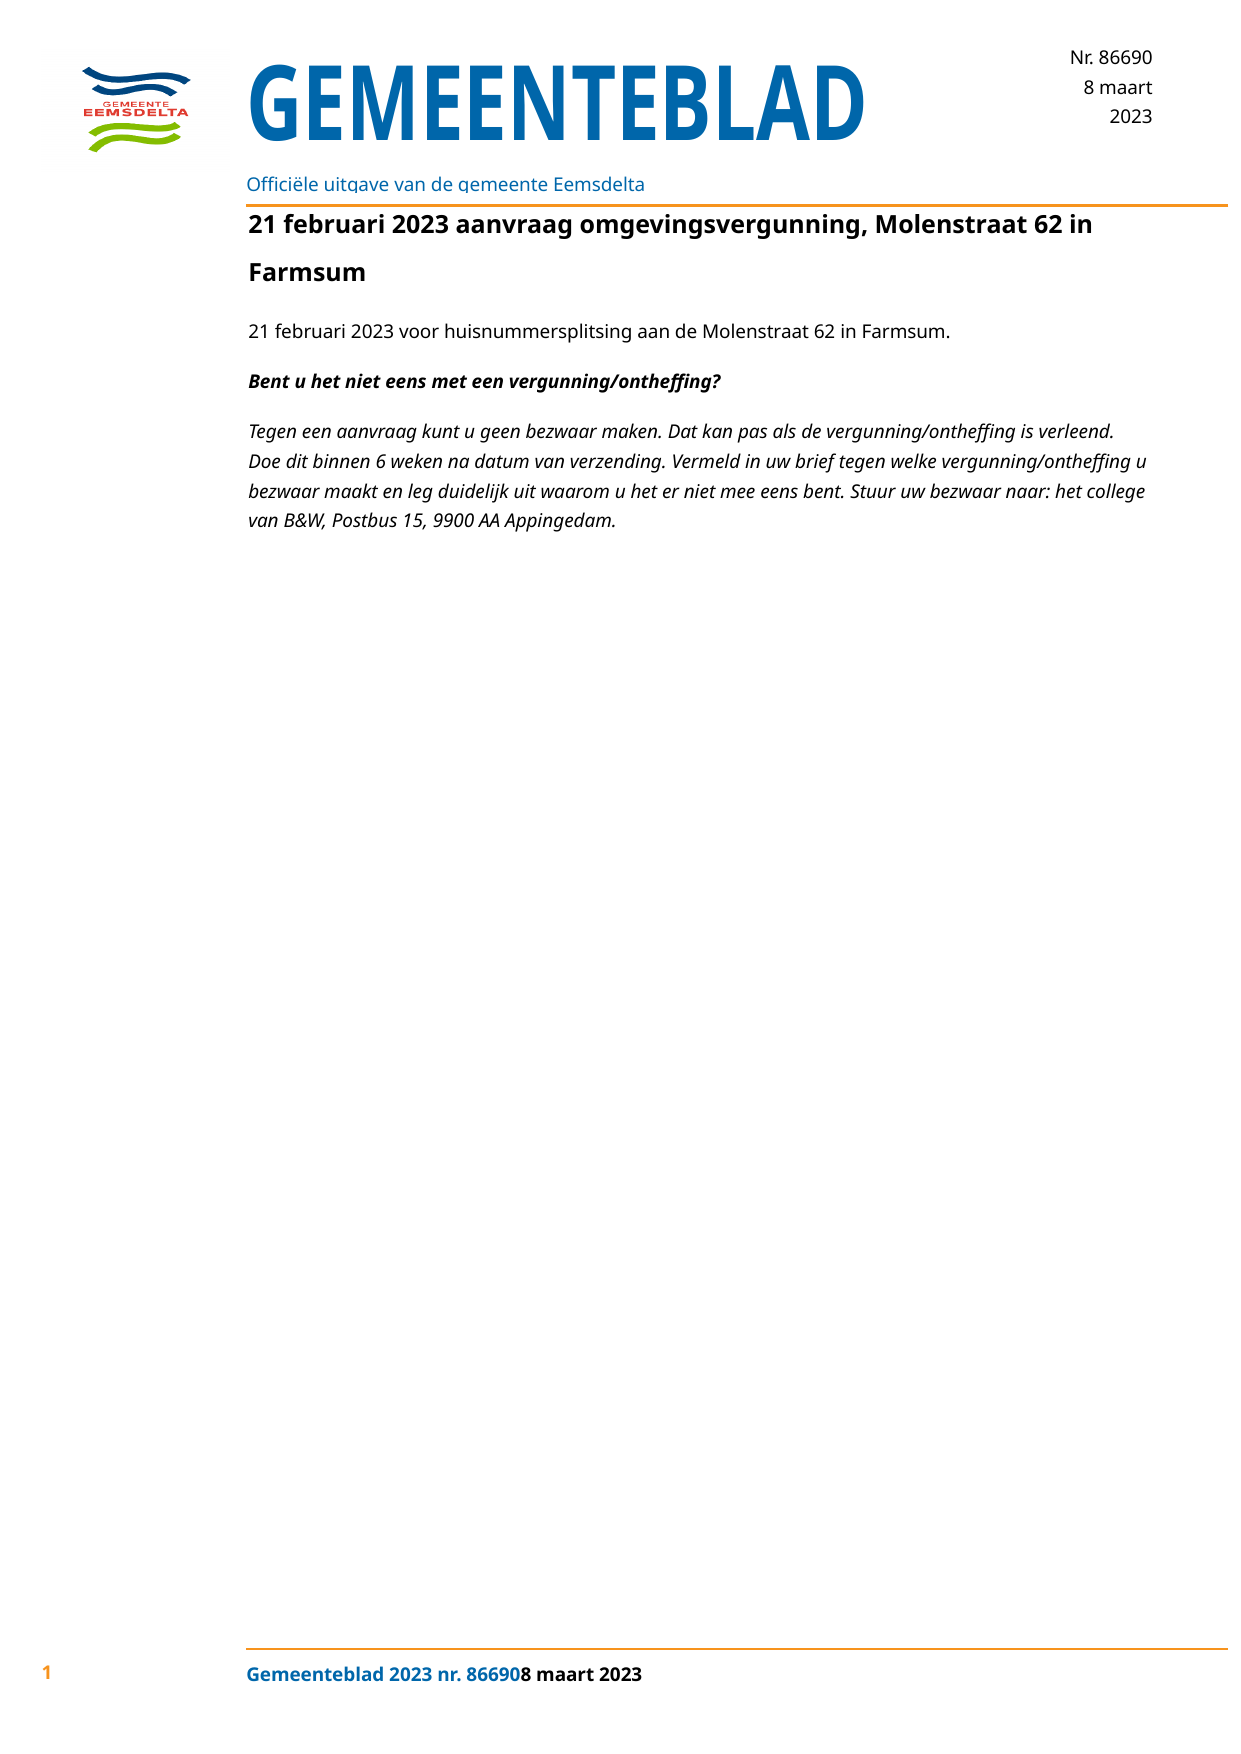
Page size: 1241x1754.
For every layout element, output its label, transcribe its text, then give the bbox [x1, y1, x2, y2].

text 21 februari 2023 aanvraag omgevingsvergunning, Molenstraat 62 in Farmsum [248, 207, 1152, 288]
text Tegen een aanvraag kunt u geen bezwaar maken. Dat kan pas als de vergunning/ontheffing is verleend. Doe dit binnen 6 weken na datum van verzending. Vermeld in uw brief tegen welke vergunning/ontheffing u bezwaar maakt en leg duidelijk uit waarom u het er niet mee eens bent. Stuur uw bezwaar naar: het college van B&W, Postbus 15, 9900 AA Appingedam. [248, 419, 1152, 533]
text Bent u het niet eens met een vergunning/ontheffing? [248, 368, 1152, 394]
text 21 februari 2023 voor huisnummersplitsing aan de Molenstraat 62 in Farmsum. [248, 318, 1152, 344]
picture [41, 47, 231, 172]
